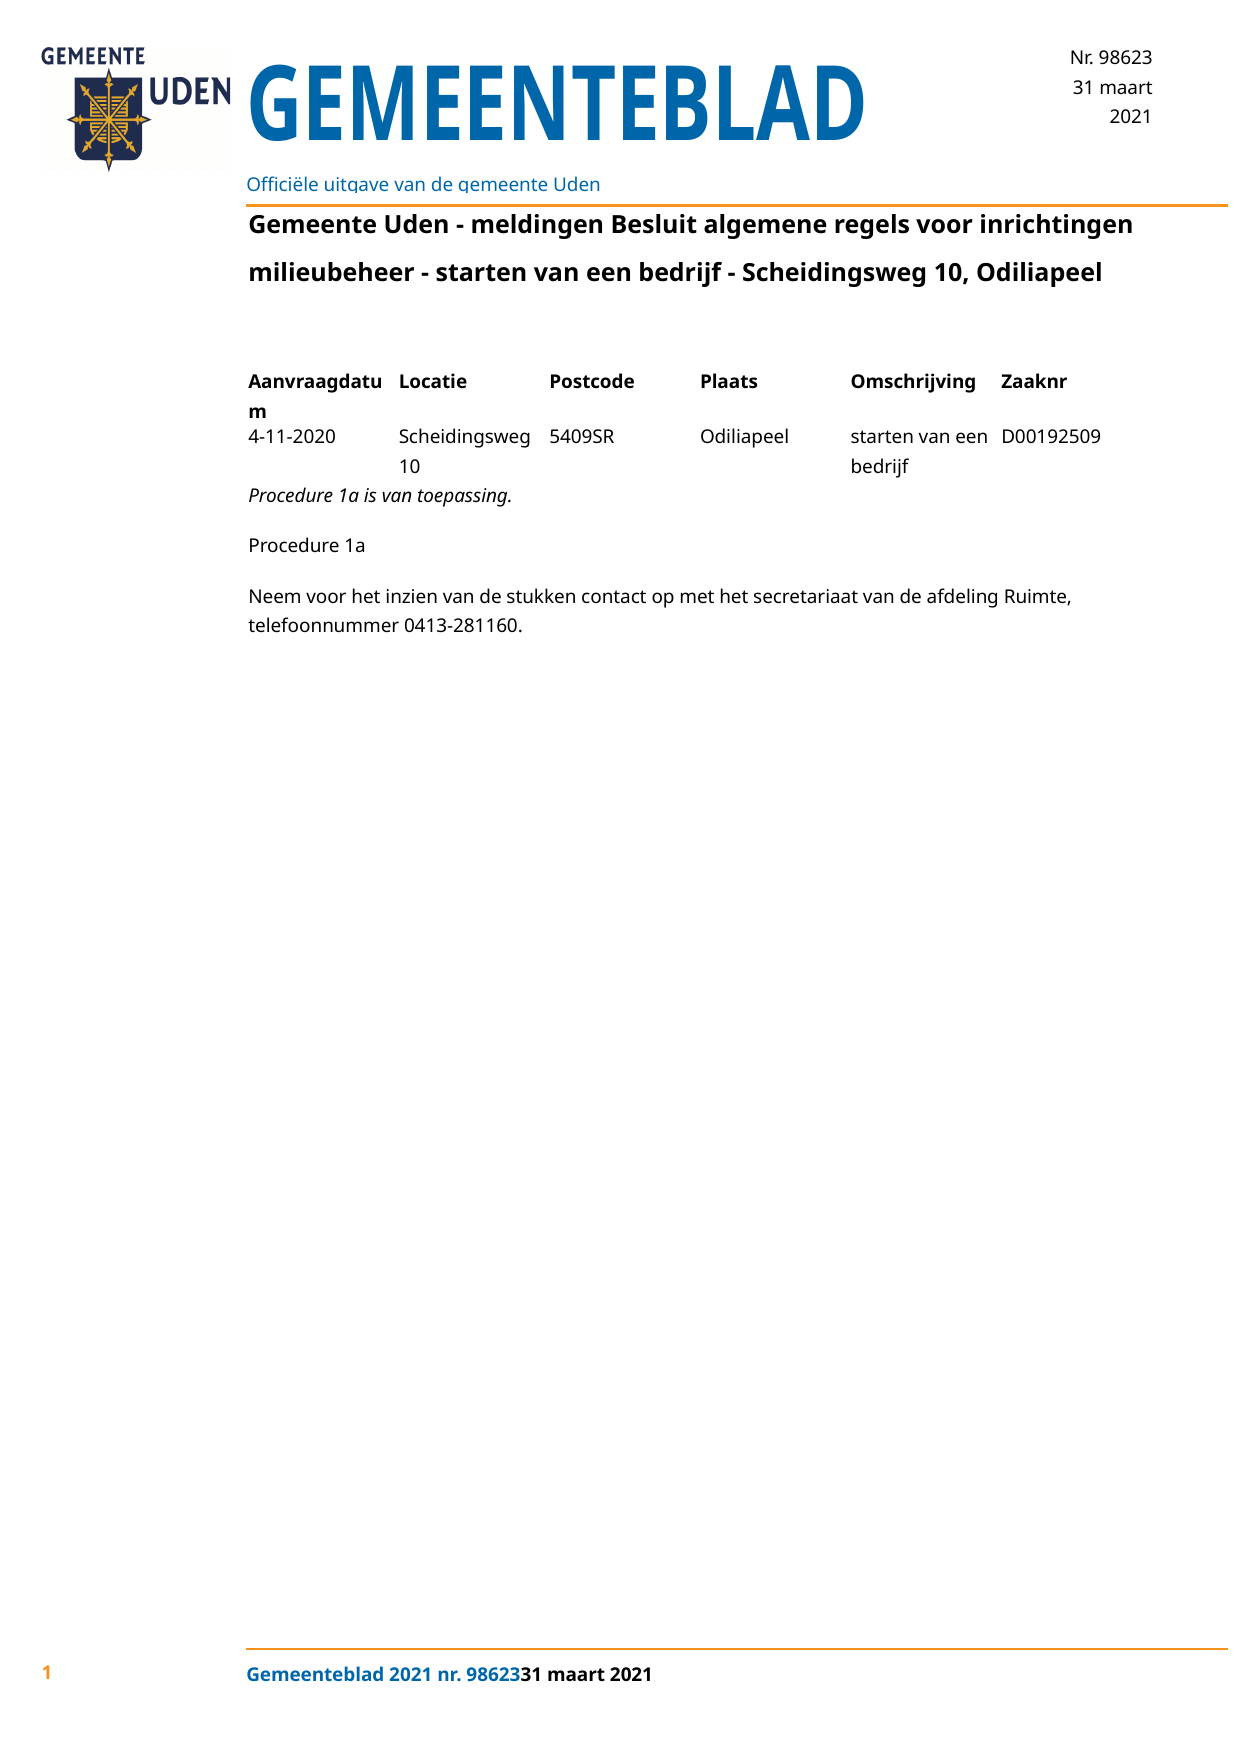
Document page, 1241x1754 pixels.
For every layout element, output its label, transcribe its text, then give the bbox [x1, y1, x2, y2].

table_cell starten van een bedrijf [850, 424, 1001, 479]
table_header Zaaknr [1001, 369, 1152, 424]
table_header Postcode [549, 369, 700, 424]
table_header Locatie [399, 369, 549, 424]
table_header Omschrijving [850, 369, 1001, 424]
table_header Plaats [700, 369, 850, 424]
text Gemeente Uden - meldingen Besluit algemene regels voor inrichtingen milieubeheer - starten van een bedrijf - Scheidingsweg 10, Odiliapeel [248, 207, 1152, 288]
text Neem voor het inzien van de stukken contact op met het secretariaat van de afdeling Ruimte, telefoonnummer 0413-281160. [248, 583, 1152, 638]
table_header Aanvraagdatum [248, 369, 398, 424]
table_cell Scheidingsweg 10 [399, 424, 549, 479]
text Procedure 1a [248, 533, 1152, 558]
text Procedure 1a is van toepassing. [248, 482, 1152, 508]
picture [41, 47, 231, 172]
table_cell D00192509 [1001, 424, 1152, 479]
table_cell 4-11-2020 [248, 424, 398, 479]
table_cell 5409SR [549, 424, 700, 479]
table_cell Odiliapeel [700, 424, 850, 479]
